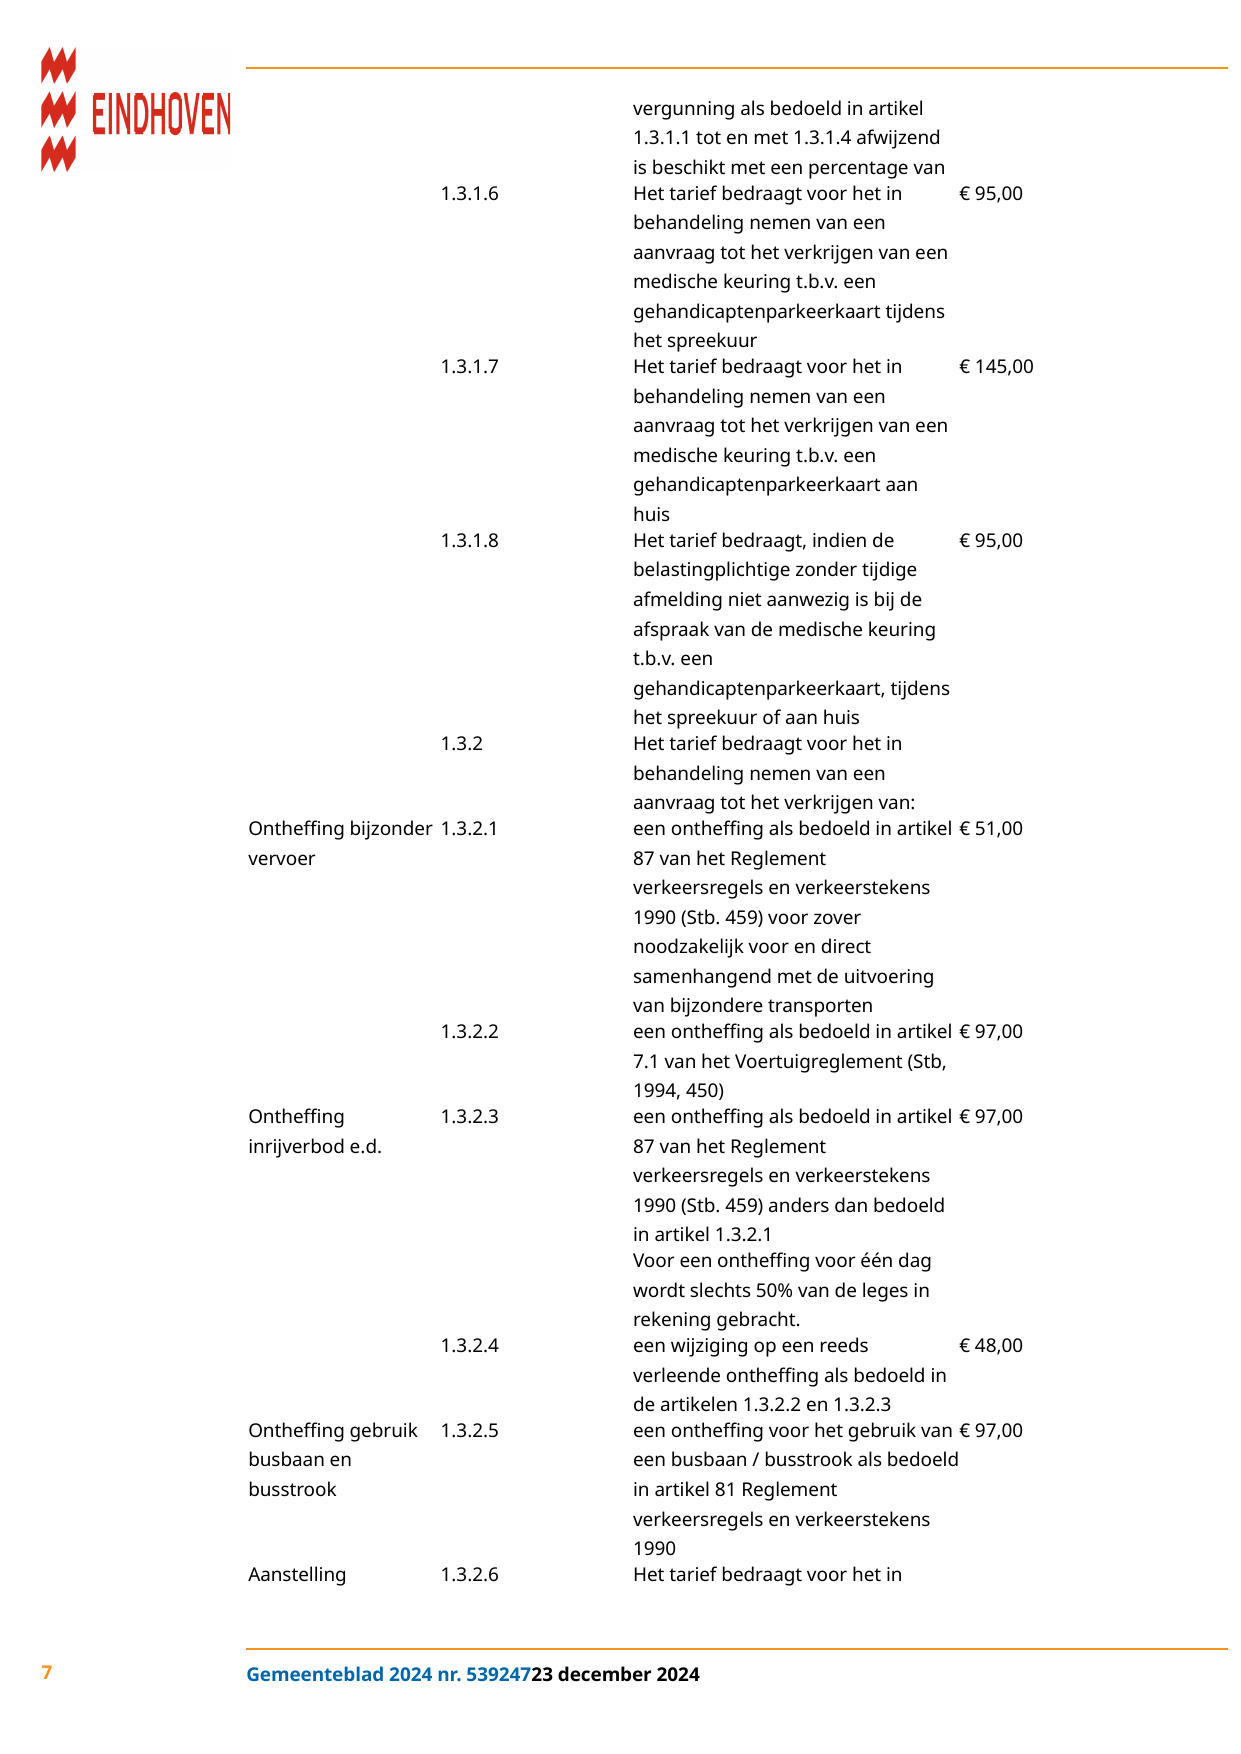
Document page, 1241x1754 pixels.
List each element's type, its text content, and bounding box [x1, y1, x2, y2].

table_cell [248, 730, 440, 815]
table_cell een ontheffing als bedoeld in artikel 87 van het Reglement verkeersregels en verkeerstekens 1990 (Stb. 459) anders dan bedoeld in artikel 1.3.2.1 [633, 1103, 959, 1247]
table_cell Voor een ontheffing voor één dag wordt slechts 50% van de leges in rekening gebracht. [633, 1247, 959, 1332]
table_cell [959, 1561, 1152, 1587]
table_cell een ontheffing als bedoeld in artikel 87 van het Reglement verkeersregels en verkeerstekens 1990 (Stb. 459) voor zover noodzakelijk voor en direct samenhangend met de uitvoering van bijzondere transporten [633, 815, 959, 1018]
table_cell een ontheffing voor het gebruik van een busbaan / busstrook als bedoeld in artikel 81 Reglement verkeersregels en verkeerstekens 1990 [633, 1417, 959, 1561]
table_cell [248, 1018, 440, 1103]
table_cell Het tarief bedraagt, indien de belastingplichtige zonder tijdige afmelding niet aanwezig is bij de afspraak van de medische keuring t.b.v. een gehandicaptenparkeerkaart, tijdens het spreekuur of aan huis [633, 527, 959, 730]
table_cell een ontheffing als bedoeld in artikel 7.1 van het Voertuigreglement (Stb, 1994, 450) [633, 1018, 959, 1103]
table_cell [440, 95, 633, 180]
table_cell 1.3.2.5 [440, 1417, 633, 1561]
table_cell een wijziging op een reeds verleende ontheffing als bedoeld in de artikelen 1.3.2.2 en 1.3.2.3 [633, 1332, 959, 1417]
table_cell € 145,00 [959, 353, 1152, 527]
table_cell 1.3.1.8 [440, 527, 633, 730]
table_cell Het tarief bedraagt voor het in behandeling nemen van een aanvraag tot het verkrijgen van een medische keuring t.b.v. een gehandicaptenparkeerkaart aan huis [633, 353, 959, 527]
table_cell [440, 1247, 633, 1332]
table_cell 1.3.2 [440, 730, 633, 815]
table_cell Het tarief bedraagt voor het in behandeling nemen van een aanvraag tot het verkrijgen van een medische keuring t.b.v. een gehandicaptenparkeerkaart tijdens het spreekuur [633, 180, 959, 353]
table_cell Het tarief bedraagt voor het in behandeling nemen van een aanvraag tot het verkrijgen van: [633, 730, 959, 815]
table_cell € 51,00 [959, 815, 1152, 1018]
table_cell [248, 527, 440, 730]
table_cell [248, 1247, 440, 1332]
table_cell 1.3.2.3 [440, 1103, 633, 1247]
table_cell [959, 95, 1152, 180]
table_cell [248, 180, 440, 353]
table_cell [959, 730, 1152, 815]
table_cell 1.3.2.4 [440, 1332, 633, 1417]
picture [41, 47, 231, 172]
table_cell Het tarief bedraagt voor het in [633, 1561, 959, 1587]
table_cell € 97,00 [959, 1018, 1152, 1103]
table_cell 1.3.2.1 [440, 815, 633, 1018]
table_cell [248, 95, 440, 180]
table_cell Aanstelling [248, 1561, 440, 1587]
table_cell [248, 1332, 440, 1417]
table_cell 1.3.1.6 [440, 180, 633, 353]
table_cell € 48,00 [959, 1332, 1152, 1417]
table_cell Ontheffing bijzonder vervoer [248, 815, 440, 1018]
table_cell 1.3.1.7 [440, 353, 633, 527]
table_cell [248, 353, 440, 527]
table_cell Ontheffing gebruik busbaan en busstrook [248, 1417, 440, 1561]
table_cell 1.3.2.6 [440, 1561, 633, 1587]
table_cell 1.3.2.2 [440, 1018, 633, 1103]
table_cell € 95,00 [959, 527, 1152, 730]
table_cell Ontheffing inrijverbod e.d. [248, 1103, 440, 1247]
table_cell € 97,00 [959, 1103, 1152, 1247]
table_cell vergunning als bedoeld in artikel 1.3.1.1 tot en met 1.3.1.4 afwijzend is beschikt met een percentage van [633, 95, 959, 180]
table_cell € 95,00 [959, 180, 1152, 353]
table_cell € 97,00 [959, 1417, 1152, 1561]
table_cell [959, 1247, 1152, 1332]
